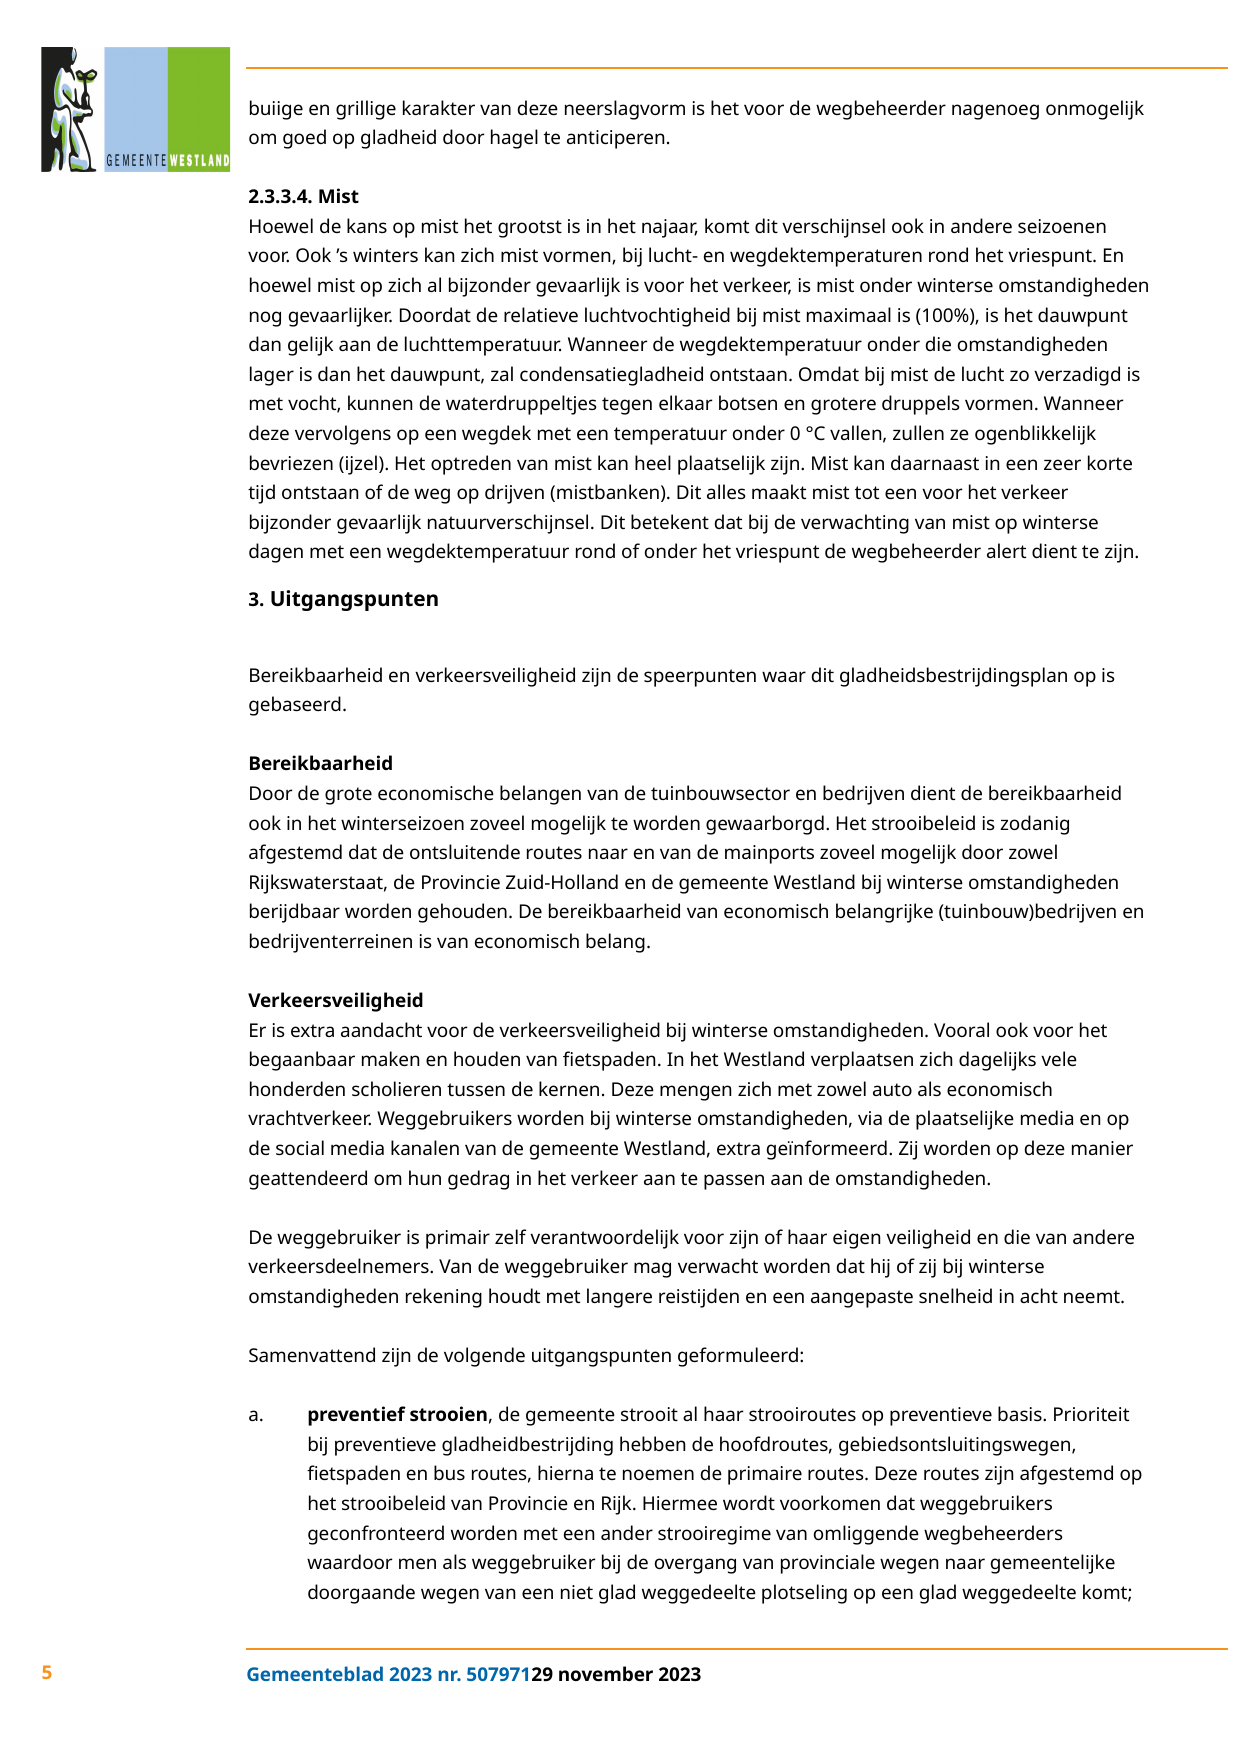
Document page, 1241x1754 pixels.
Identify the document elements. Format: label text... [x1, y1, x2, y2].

text Verkeersveiligheid [248, 987, 1152, 1013]
text Er is extra aandacht voor de verkeersveiligheid bij winterse omstandigheden. Vooral ook voor het begaanbaar maken en houden van fietspaden. In het Westland verplaatsen zich dagelijks vele honderden scholieren tussen de kernen. Deze mengen zich met zowel auto als economisch vrachtverkeer. Weggebruikers worden bij winterse omstandigheden, via de plaatselijke media en op de social media kanalen van de gemeente Westland, extra geïnformeerd. Zij worden op deze manier geattendeerd om hun gedrag in het verkeer aan te passen aan de omstandigheden. [248, 1017, 1152, 1191]
text Samenvattend zijn de volgende uitgangspunten geformuleerd: [248, 1342, 1152, 1368]
text buiige en grillige karakter van deze neerslagvorm is het voor de wegbeheerder nagenoeg onmogelijk om goed op gladheid door hagel te anticiperen. [248, 95, 1152, 150]
text De weggebruiker is primair zelf verantwoordelijk voor zijn of haar eigen veiligheid en die van andere verkeersdeelnemers. Van de weggebruiker mag verwacht worden dat hij of zij bij winterse omstandigheden rekening houdt met langere reistijden en een aangepaste snelheid in acht neemt. [248, 1224, 1152, 1309]
picture [41, 47, 231, 172]
text 3. Uitgangspunten [248, 584, 1152, 613]
text Bereikbaarheid [248, 751, 1152, 776]
list preventief strooien, de gemeente strooit al haar strooiroutes op preventieve basis. Prioriteit bij preventieve gladheidbestrijding hebben de hoofdroutes, gebiedsontsluitingswegen, fietspaden en bus routes, hierna te noemen de primaire routes. Deze routes zijn afgestemd op het strooibeleid van Provincie en Rijk. Hiermee wordt voorkomen dat weggebruikers geconfronteerd worden met een ander strooiregime van omliggende wegbeheerders waardoor men als weggebruiker bij de overgang van provinciale wegen naar gemeentelijke doorgaande wegen van een niet glad weggedeelte plotseling op een glad weggedeelte komt; [248, 1401, 1152, 1605]
text Hoewel de kans op mist het grootst is in het najaar, komt dit verschijnsel ook in andere seizoenen voor. Ook ’s winters kan zich mist vormen, bij lucht- en wegdektemperaturen rond het vriespunt. En hoewel mist op zich al bijzonder gevaarlijk is voor het verkeer, is mist onder winterse omstandigheden nog gevaarlijker. Doordat de relatieve luchtvochtigheid bij mist maximaal is (100%), is het dauwpunt dan gelijk aan de luchttemperatuur. Wanneer de wegdektemperatuur onder die omstandigheden lager is dan het dauwpunt, zal condensatiegladheid ontstaan. Omdat bij mist de lucht zo verzadigd is met vocht, kunnen de waterdruppeltjes tegen elkaar botsen en grotere druppels vormen. Wanneer deze vervolgens op een wegdek met een temperatuur onder 0 °C vallen, zullen ze ogenblikkelijk bevriezen (ijzel). Het optreden van mist kan heel plaatselijk zijn. Mist kan daarnaast in een zeer korte tijd ontstaan of de weg op drijven (mistbanken). Dit alles maakt mist tot een voor het verkeer bijzonder gevaarlijk natuurverschijnsel. Dit betekent dat bij de verwachting van mist op winterse dagen met een wegdektemperatuur rond of onder het vriespunt de wegbeheerder alert dient te zijn. [248, 213, 1152, 564]
text Bereikbaarheid en verkeersveiligheid zijn de speerpunten waar dit gladheidsbestrijdingsplan op is gebaseerd. [248, 662, 1152, 717]
text 2.3.3.4. Mist [248, 183, 1152, 209]
text Door de grote economische belangen van de tuinbouwsector en bedrijven dient de bereikbaarheid ook in het winterseizoen zoveel mogelijk te worden gewaarborgd. Het strooibeleid is zodanig afgestemd dat de ontsluitende routes naar en van de mainports zoveel mogelijk door zowel Rijkswaterstaat, de Provincie Zuid-Holland en de gemeente Westland bij winterse omstandigheden berijdbaar worden gehouden. De bereikbaarheid van economisch belangrijke (tuinbouw)bedrijven en bedrijventerreinen is van economisch belang. [248, 780, 1152, 954]
